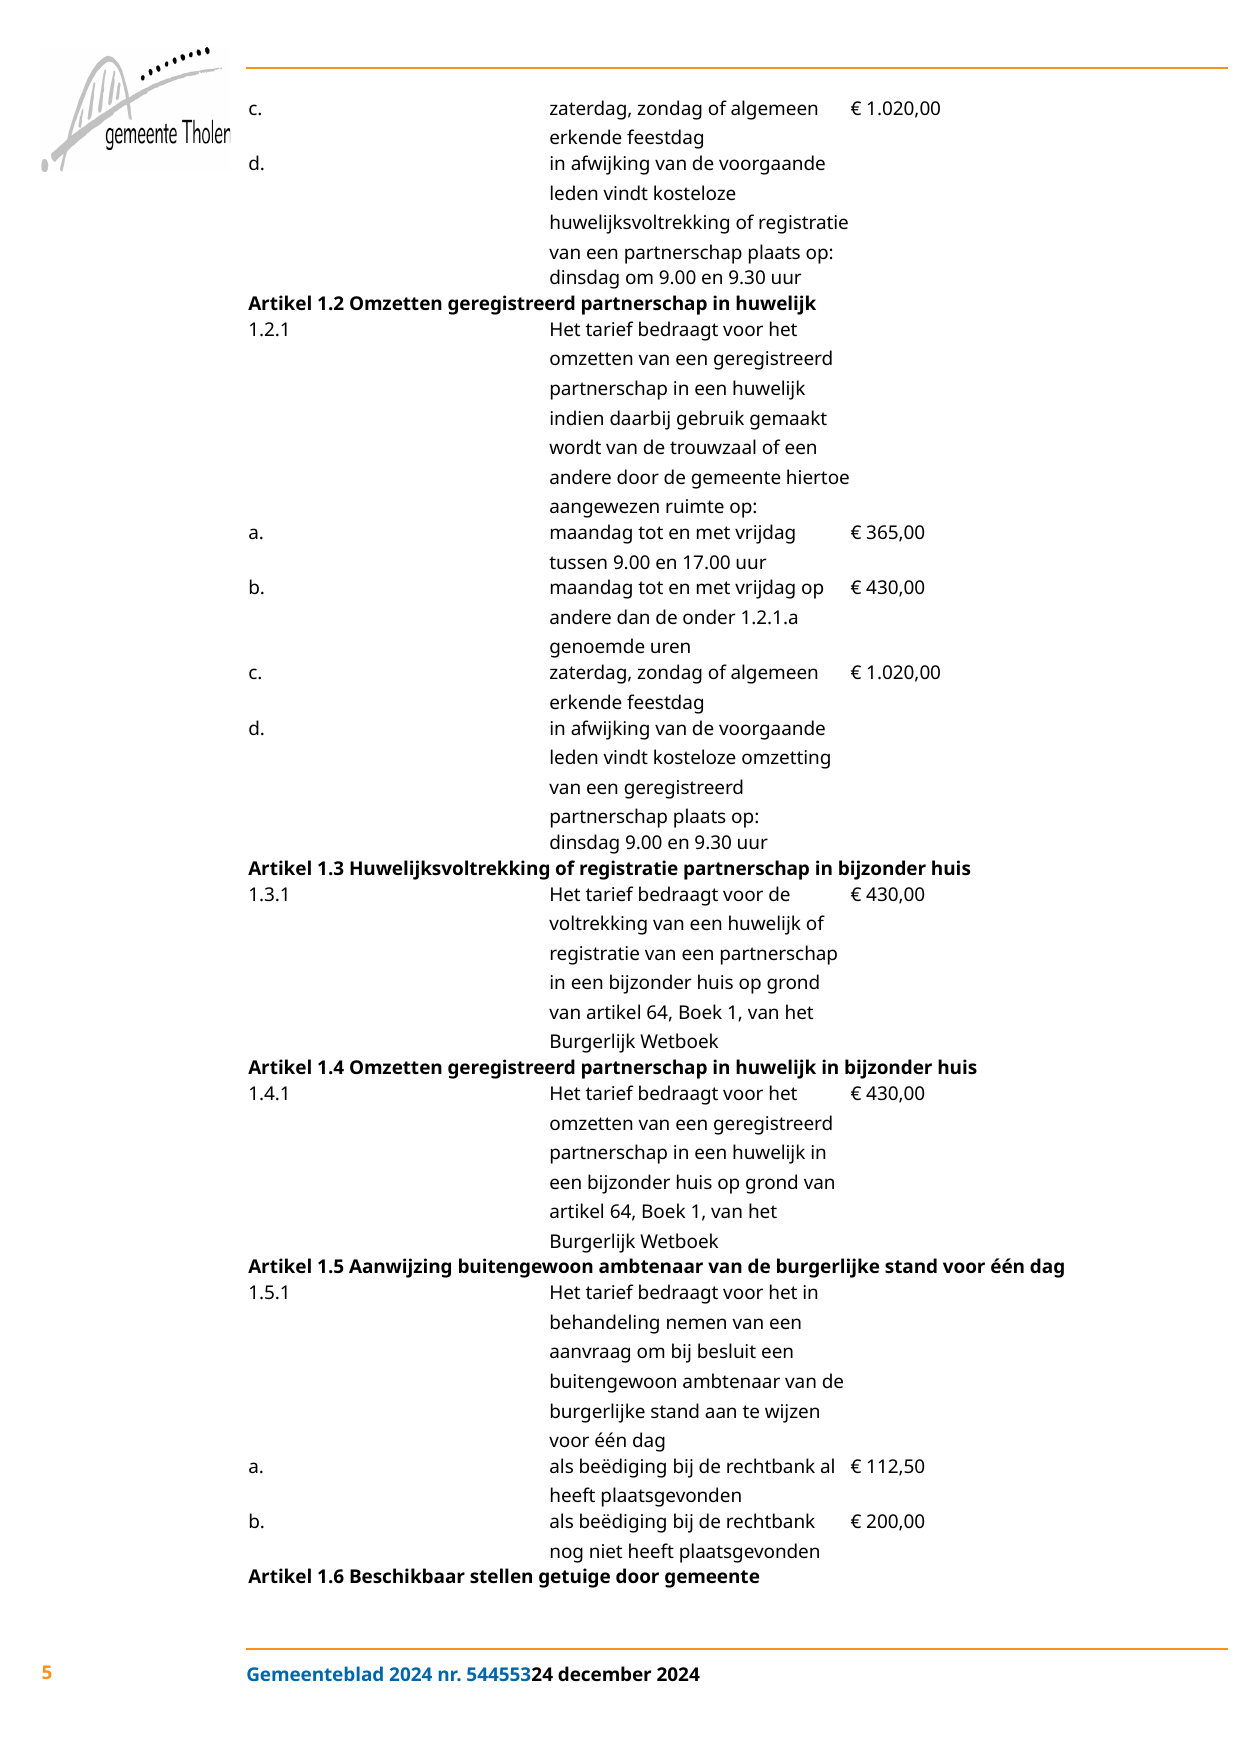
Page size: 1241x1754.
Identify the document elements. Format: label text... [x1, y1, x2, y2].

table_cell a. [248, 1453, 549, 1508]
table_cell zaterdag, zondag of algemeen erkende feestdag [549, 660, 850, 715]
table_cell € 430,00 [850, 1080, 1152, 1254]
table_cell € 430,00 [850, 575, 1152, 659]
table_cell d. [248, 150, 549, 264]
table_cell [850, 316, 1152, 519]
table_cell b. [248, 575, 549, 659]
table_cell Artikel 1.2 Omzetten geregistreerd partnerschap in huwelijk [248, 290, 1152, 316]
table_cell Het tarief bedraagt voor het in behandeling nemen van een aanvraag om bij besluit een buitengewoon ambtenaar van de burgerlijke stand aan te wijzen voor één dag [549, 1280, 850, 1453]
table_cell Het tarief bedraagt voor het omzetten van een geregistreerd partnerschap in een huwelijk indien daarbij gebruik gemaakt wordt van de trouwzaal of een andere door de gemeente hiertoe aangewezen ruimte op: [549, 316, 850, 519]
table_cell 1.3.1 [248, 881, 549, 1054]
table_cell € 1.020,00 [850, 660, 1152, 715]
table_cell [850, 829, 1152, 855]
table_cell c. [248, 660, 549, 715]
table_cell maandag tot en met vrijdag op andere dan de onder 1.2.1.a genoemde uren [549, 575, 850, 659]
table_cell € 112,50 [850, 1453, 1152, 1508]
table_cell dinsdag 9.00 en 9.30 uur [549, 829, 850, 855]
table_cell zaterdag, zondag of algemeen erkende feestdag [549, 95, 850, 150]
table_cell [850, 1280, 1152, 1453]
table_cell in afwijking van de voorgaande leden vindt kosteloze omzetting van een geregistreerd partnerschap plaats op: [549, 715, 850, 829]
table_cell [850, 265, 1152, 290]
table_cell c. [248, 95, 549, 150]
table_cell 1.4.1 [248, 1080, 549, 1254]
table_cell Artikel 1.4 Omzetten geregistreerd partnerschap in huwelijk in bijzonder huis [248, 1054, 1152, 1080]
table_cell [248, 265, 549, 290]
table_cell Het tarief bedraagt voor de voltrekking van een huwelijk of registratie van een partnerschap in een bijzonder huis op grond van artikel 64, Boek 1, van het Burgerlijk Wetboek [549, 881, 850, 1054]
table_cell dinsdag om 9.00 en 9.30 uur [549, 265, 850, 290]
table_cell [248, 829, 549, 855]
table_cell a. [248, 519, 549, 574]
table_cell € 1.020,00 [850, 95, 1152, 150]
table_cell Het tarief bedraagt voor het omzetten van een geregistreerd partnerschap in een huwelijk in een bijzonder huis op grond van artikel 64, Boek 1, van het Burgerlijk Wetboek [549, 1080, 850, 1254]
table_cell als beëdiging bij de rechtbank nog niet heeft plaatsgevonden [549, 1509, 850, 1564]
table_cell € 200,00 [850, 1509, 1152, 1564]
table_cell als beëdiging bij de rechtbank al heeft plaatsgevonden [549, 1453, 850, 1508]
table_cell € 430,00 [850, 881, 1152, 1054]
table_cell b. [248, 1509, 549, 1564]
table_cell 1.5.1 [248, 1280, 549, 1453]
table_cell [850, 150, 1152, 264]
table_cell in afwijking van de voorgaande leden vindt kosteloze huwelijksvoltrekking of registratie van een partnerschap plaats op: [549, 150, 850, 264]
picture [41, 47, 231, 172]
table_cell maandag tot en met vrijdag tussen 9.00 en 17.00 uur [549, 519, 850, 574]
table_cell [850, 715, 1152, 829]
table_cell Artikel 1.5 Aanwijzing buitengewoon ambtenaar van de burgerlijke stand voor één dag [248, 1254, 1152, 1279]
table_cell Artikel 1.3 Huwelijksvoltrekking of registratie partnerschap in bijzonder huis [248, 855, 1152, 881]
table_cell d. [248, 715, 549, 829]
table_cell 1.2.1 [248, 316, 549, 519]
table_cell € 365,00 [850, 519, 1152, 574]
table_cell Artikel 1.6 Beschikbaar stellen getuige door gemeente [248, 1564, 1152, 1589]
